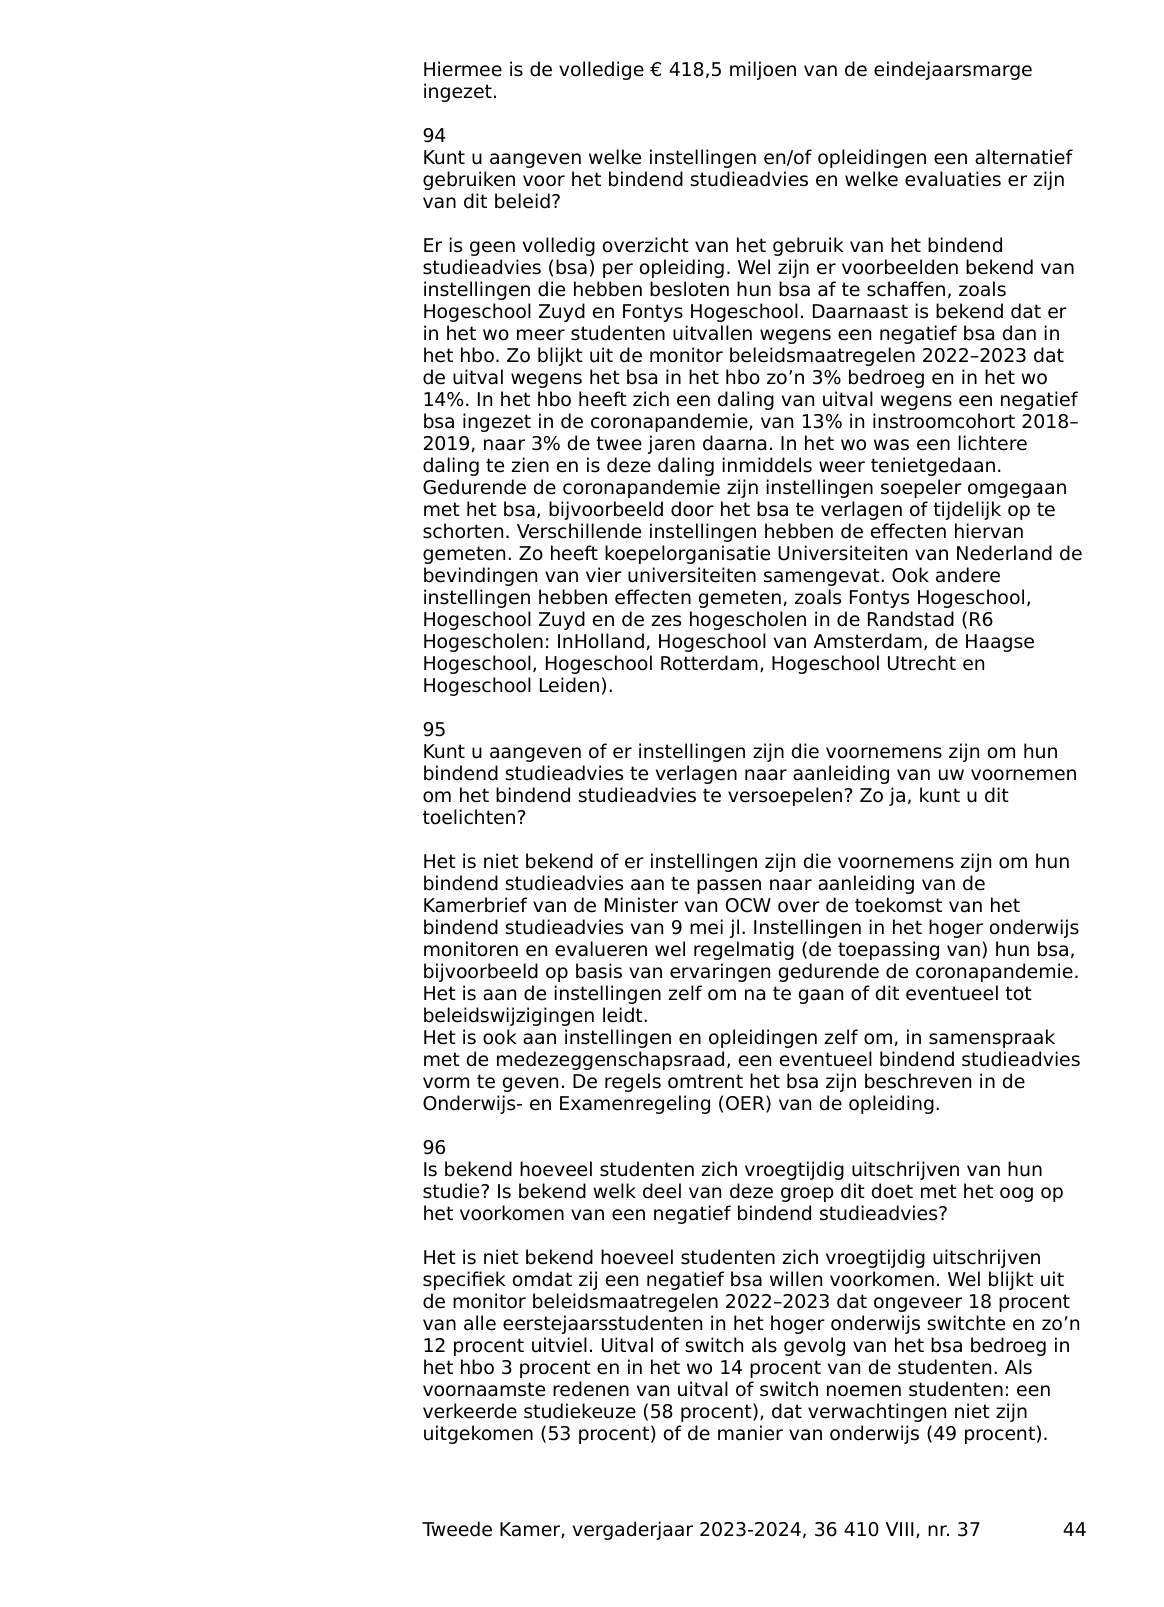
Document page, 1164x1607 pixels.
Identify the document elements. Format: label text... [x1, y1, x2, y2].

text 94 [422, 125, 1087, 147]
text Het is niet bekend of er instellingen zijn die voornemens zijn om hun bindend studieadvies aan te passen naar aanleiding van de Kamerbrief van de Minister van OCW over de toekomst van het bindend studieadvies van 9 mei jl. Instellingen in het hoger onderwijs monitoren en evalueren wel regelmatig (de toepassing van) hun bsa, bijvoorbeeld op basis van ervaringen gedurende de coronapandemie. Het is aan de instellingen zelf om na te gaan of dit eventueel tot beleidswijzigingen leidt. [422, 851, 1087, 1027]
text 95 [422, 719, 1087, 741]
text Kunt u aangeven of er instellingen zijn die voornemens zijn om hun bindend studieadvies te verlagen naar aanleiding van uw voornemen om het bindend studieadvies te versoepelen? Zo ja, kunt u dit toelichten? [422, 741, 1087, 829]
text Kunt u aangeven welke instellingen en/of opleidingen een alternatief gebruiken voor het bindend studieadvies en welke evaluaties er zijn van dit beleid? [422, 147, 1087, 213]
text Het is niet bekend hoeveel studenten zich vroegtijdig uitschrijven specifiek omdat zij een negatief bsa willen voorkomen. Wel blijkt uit de monitor beleidsmaatregelen 2022–2023 dat ongeveer 18 procent van alle eerstejaarsstudenten in het hoger onderwijs switchte en zo’n 12 procent uitviel. Uitval of switch als gevolg van het bsa bedroeg in het hbo 3 procent en in het wo 14 procent van de studenten. Als voornaamste redenen van uitval of switch noemen studenten: een verkeerde studiekeuze (58 procent), dat verwachtingen niet zijn uitgekomen (53 procent) of de manier van onderwijs (49 procent). [422, 1247, 1087, 1445]
text Het is ook aan instellingen en opleidingen zelf om, in samenspraak met de medezeggenschapsraad, een eventueel bindend studieadvies vorm te geven. De regels omtrent het bsa zijn beschreven in de Onderwijs- en Examenregeling (OER) van de opleiding. [422, 1027, 1087, 1115]
text Er is geen volledig overzicht van het gebruik van het bindend studieadvies (bsa) per opleiding. Wel zijn er voorbeelden bekend van instellingen die hebben besloten hun bsa af te schaffen, zoals Hogeschool Zuyd en Fontys Hogeschool. Daarnaast is bekend dat er in het wo meer studenten uitvallen wegens een negatief bsa dan in het hbo. Zo blijkt uit de monitor beleidsmaatregelen 2022–2023 dat de uitval wegens het bsa in het hbo zo’n 3% bedroeg en in het wo 14%. In het hbo heeft zich een daling van uitval wegens een negatief bsa ingezet in de coronapandemie, van 13% in instroomcohort 2018–2019, naar 3% de twee jaren daarna. In het wo was een lichtere daling te zien en is deze daling inmiddels weer tenietgedaan. [422, 235, 1087, 477]
text 96 [422, 1137, 1087, 1159]
text Hiermee is de volledige € 418,5 miljoen van de eindejaarsmarge ingezet. [422, 59, 1087, 103]
text Is bekend hoeveel studenten zich vroegtijdig uitschrijven van hun studie? Is bekend welk deel van deze groep dit doet met het oog op het voorkomen van een negatief bindend studieadvies? [422, 1159, 1087, 1225]
text Gedurende de coronapandemie zijn instellingen soepeler omgegaan met het bsa, bijvoorbeeld door het bsa te verlagen of tijdelijk op te schorten. Verschillende instellingen hebben de effecten hiervan gemeten. Zo heeft koepelorganisatie Universiteiten van Nederland de bevindingen van vier universiteiten samengevat. Ook andere instellingen hebben effecten gemeten, zoals Fontys Hogeschool, Hogeschool Zuyd en de zes hogescholen in de Randstad (R6 Hogescholen: InHolland, Hogeschool van Amsterdam, de Haagse Hogeschool, Hogeschool Rotterdam, Hogeschool Utrecht en Hogeschool Leiden). [422, 477, 1087, 697]
